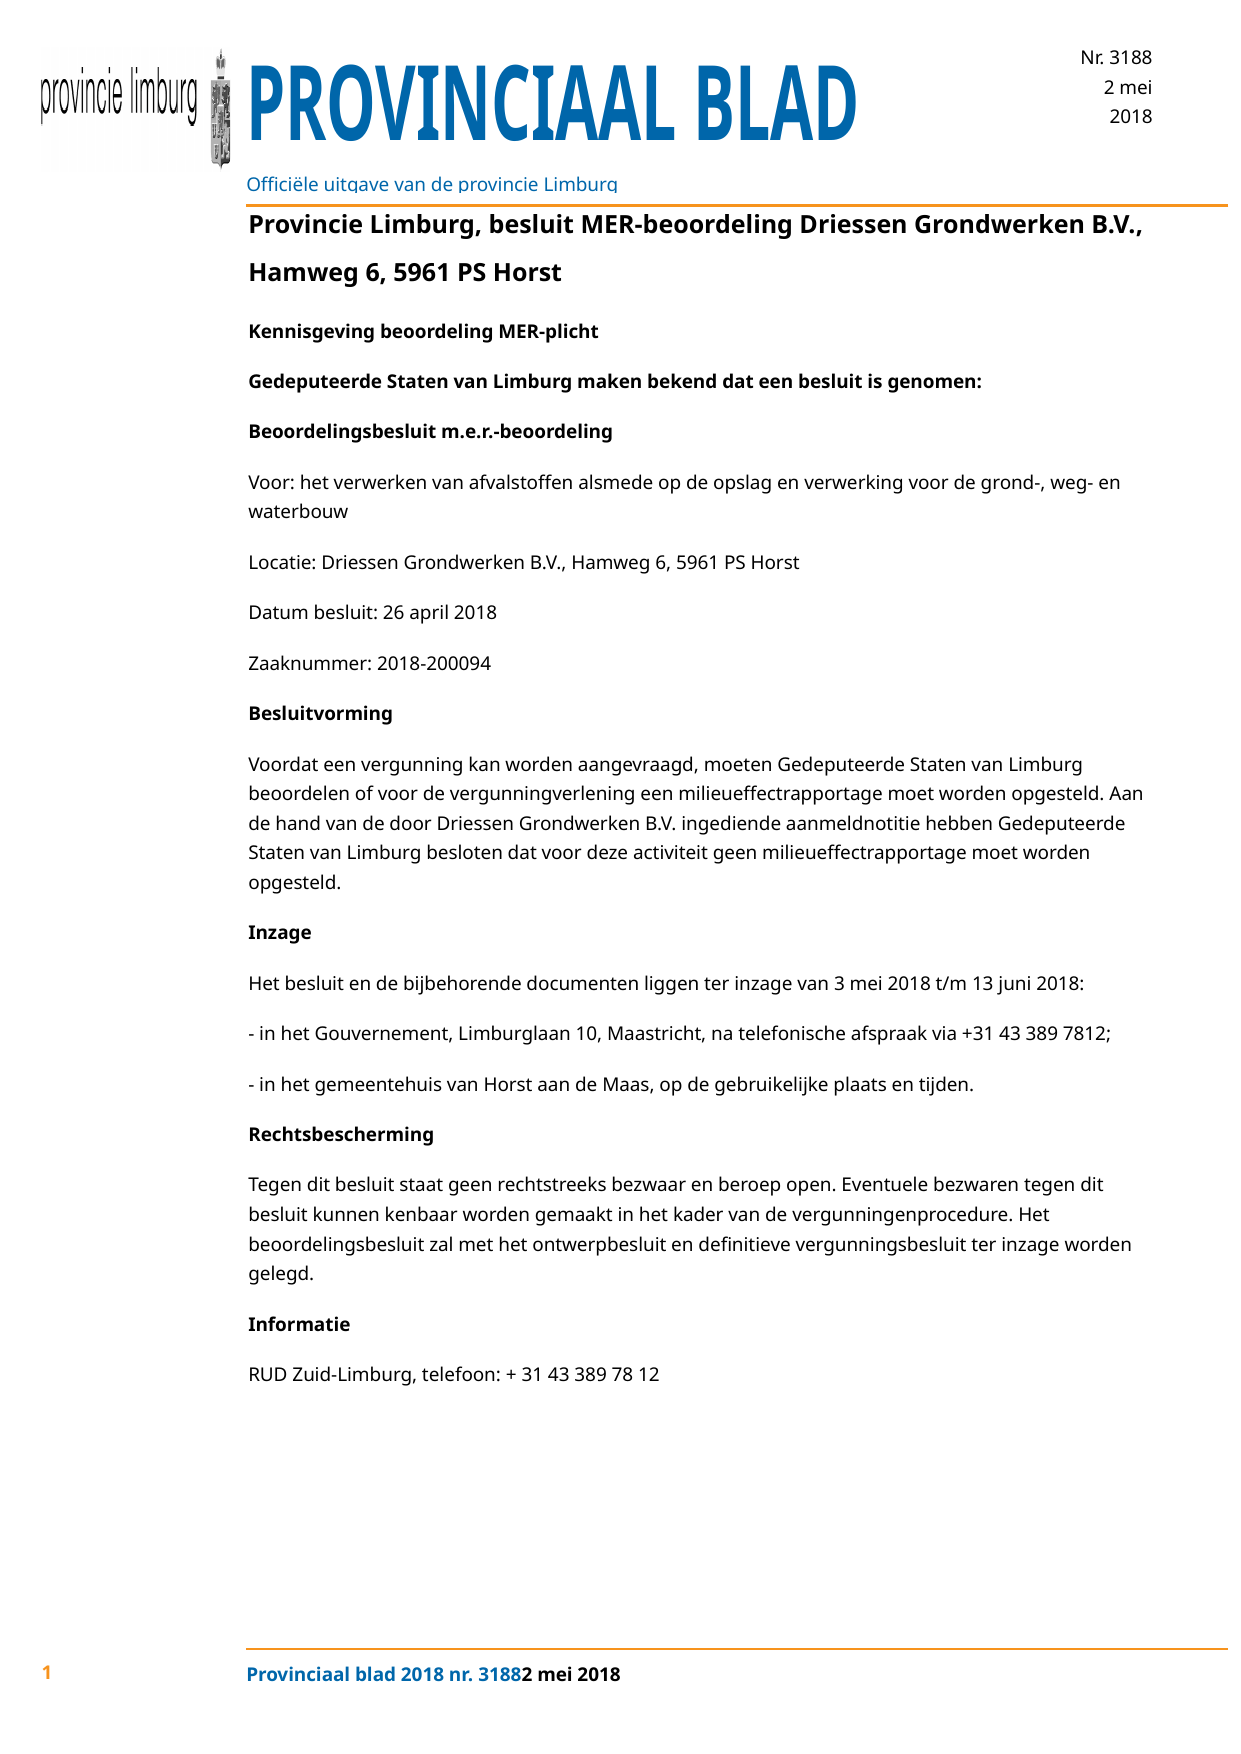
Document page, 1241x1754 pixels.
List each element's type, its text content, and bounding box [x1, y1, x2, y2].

text Tegen dit besluit staat geen rechtstreeks bezwaar en beroep open. Eventuele bezwaren tegen dit besluit kunnen kenbaar worden gemaakt in het kader van de vergunningenprocedure. Het beoordelingsbesluit zal met het ontwerpbesluit en definitieve vergunningsbesluit ter inzage worden gelegd. [248, 1172, 1152, 1286]
text Informatie [248, 1311, 1152, 1337]
text Zaaknummer: 2018-200094 [248, 650, 1152, 676]
text - in het gemeentehuis van Horst aan de Maas, op de gebruikelijke plaats en tijden. [248, 1071, 1152, 1097]
text Rechtsbescherming [248, 1121, 1152, 1147]
picture [41, 47, 231, 172]
text RUD Zuid-Limburg, telefoon: + 31 43 389 78 12 [248, 1361, 1152, 1387]
text Beoordelingsbesluit m.e.r.-beoordeling [248, 419, 1152, 444]
text Voor: het verwerken van afvalstoffen alsmede op de opslag en verwerking voor de grond-, weg- en waterbouw [248, 469, 1152, 524]
text - in het Gouvernement, Limburglaan 10, Maastricht, na telefonische afspraak via +31 43 389 7812; [248, 1020, 1152, 1046]
text Inzage [248, 919, 1152, 945]
text Kennisgeving beoordeling MER-plicht [248, 318, 1152, 344]
text Besluitvorming [248, 700, 1152, 726]
text Locatie: Driessen Grondwerken B.V., Hamweg 6, 5961 PS Horst [248, 549, 1152, 575]
text Datum besluit: 26 april 2018 [248, 599, 1152, 625]
text Voordat een vergunning kan worden aangevraagd, moeten Gedeputeerde Staten van Limburg beoordelen of voor de vergunningverlening een milieueffectrapportage moet worden opgesteld. Aan de hand van de door Driessen Grondwerken B.V. ingediende aanmeldnotitie hebben Gedeputeerde Staten van Limburg besloten dat voor deze activiteit geen milieueffectrapportage moet worden opgesteld. [248, 751, 1152, 895]
text Provincie Limburg, besluit MER-beoordeling Driessen Grondwerken B.V., Hamweg 6, 5961 PS Horst [248, 207, 1152, 288]
text Gedeputeerde Staten van Limburg maken bekend dat een besluit is genomen: [248, 368, 1152, 394]
text Het besluit en de bijbehorende documenten liggen ter inzage van 3 mei 2018 t/m 13 juni 2018: [248, 970, 1152, 996]
